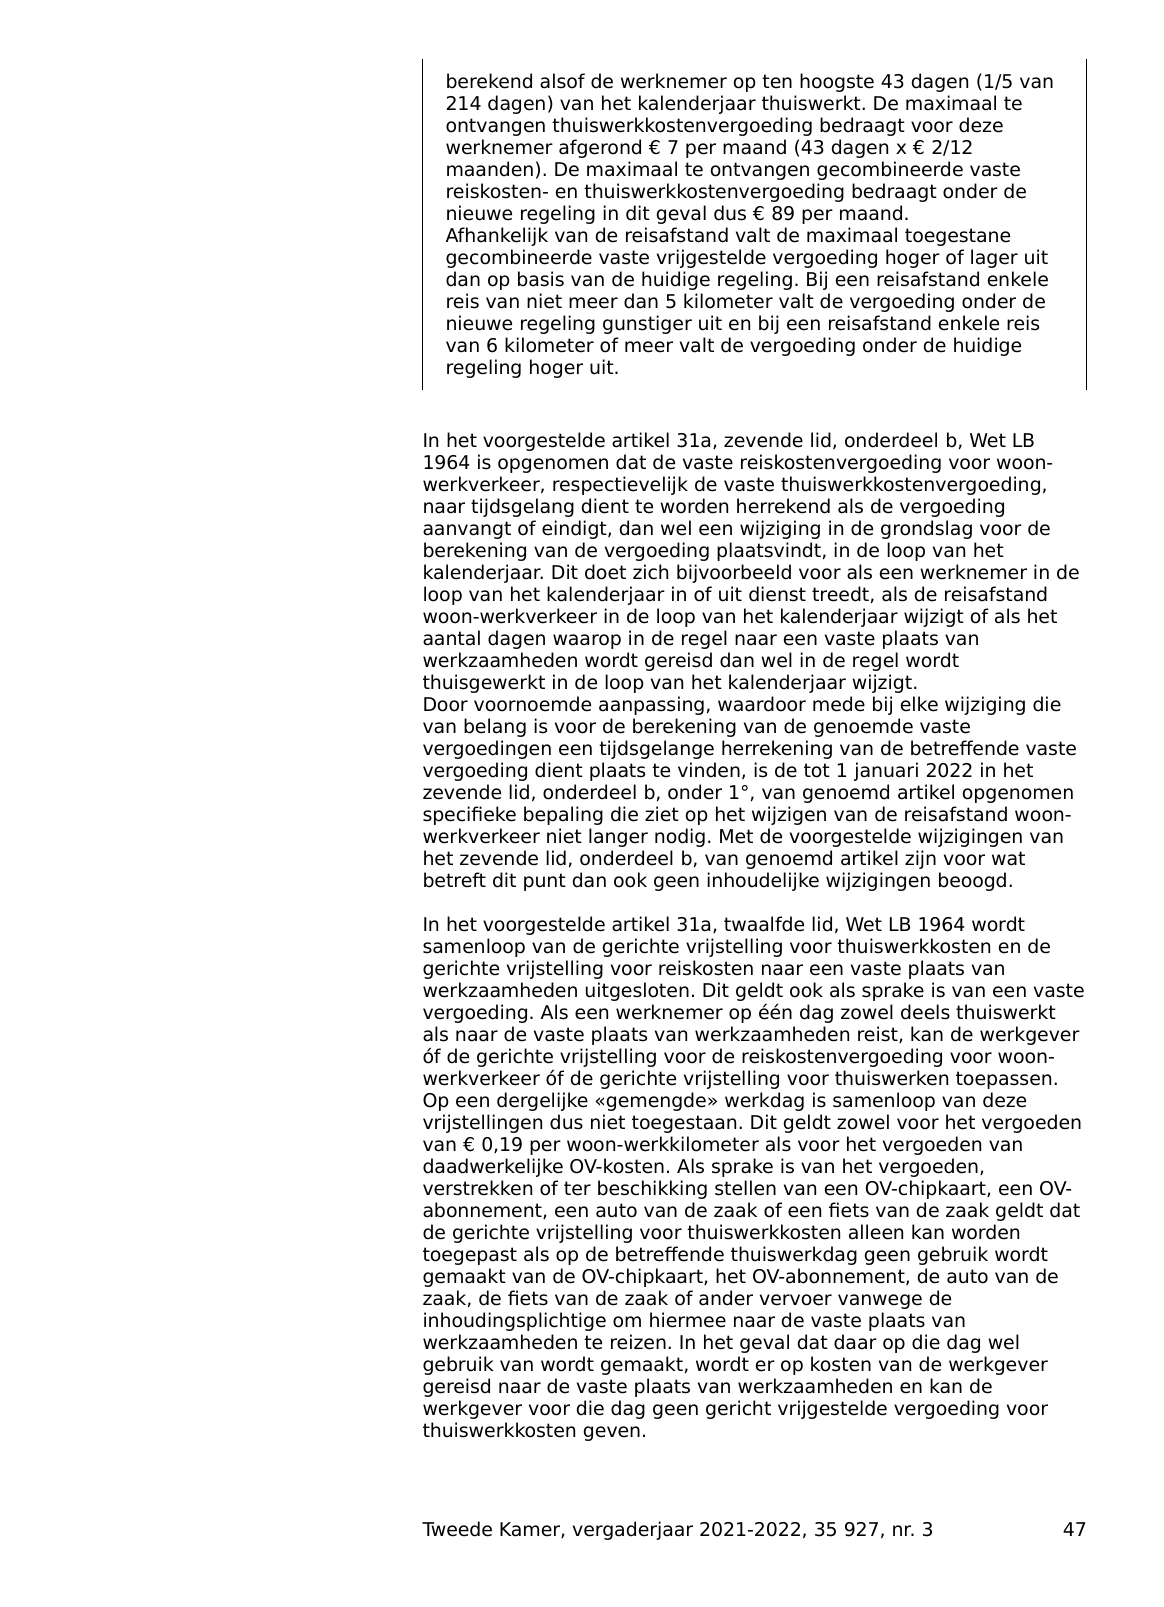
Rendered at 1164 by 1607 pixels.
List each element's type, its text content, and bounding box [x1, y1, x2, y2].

text Door voornoemde aanpassing, waardoor mede bij elke wijziging die van belang is voor de berekening van de genoemde vaste vergoedingen een tijdsgelange herrekening van de betreffende vaste vergoeding dient plaats te vinden, is de tot 1 januari 2022 in het zevende lid, onderdeel b, onder 1°, van genoemd artikel opgenomen specifieke bepaling die ziet op het wijzigen van de reisafstand woon-werkverkeer niet langer nodig. Met de voorgestelde wijzigingen van het zevende lid, onderdeel b, van genoemd artikel zijn voor wat betreft dit punt dan ook geen inhoudelijke wijzigingen beoogd. [422, 694, 1087, 892]
text In het voorgestelde artikel 31a, twaalfde lid, Wet LB 1964 wordt samenloop van de gerichte vrijstelling voor thuiswerkkosten en de gerichte vrijstelling voor reiskosten naar een vaste plaats van werkzaamheden uitgesloten. Dit geldt ook als sprake is van een vaste vergoeding. Als een werknemer op één dag zowel deels thuiswerkt als naar de vaste plaats van werkzaamheden reist, kan de werkgever óf de gerichte vrijstelling voor de reiskostenvergoeding voor woon-werkverkeer óf de gerichte vrijstelling voor thuiswerken toepassen. Op een dergelijke «gemengde» werkdag is samenloop van deze vrijstellingen dus niet toegestaan. Dit geldt zowel voor het vergoeden van € 0,19 per woon-werkkilometer als voor het vergoeden van daadwerkelijke OV-kosten. Als sprake is van het vergoeden, verstrekken of ter beschikking stellen van een OV-chipkaart, een OV-abonnement, een auto van de zaak of een fiets van de zaak geldt dat de gerichte vrijstelling voor thuiswerkkosten alleen kan worden toegepast als op de betreffende thuiswerkdag geen gebruik wordt gemaakt van de OV-chipkaart, het OV-abonnement, de auto van de zaak, de fiets van de zaak of ander vervoer vanwege de inhoudingsplichtige om hiermee naar de vaste plaats van werkzaamheden te reizen. In het geval dat daar op die dag wel gebruik van wordt gemaakt, wordt er op kosten van de werkgever gereisd naar de vaste plaats van werkzaamheden en kan de werkgever voor die dag geen gericht vrijgestelde vergoeding voor thuiswerkkosten geven. [422, 914, 1087, 1441]
table_header berekend alsof de werknemer op ten hoogste 43 dagen (1/5 van 214 dagen) van het kalenderjaar thuiswerkt. De maximaal te ontvangen thuiswerkkostenvergoeding bedraagt voor deze werknemer afgerond € 7 per maand (43 dagen x € 2/12 maanden). De maximaal te ontvangen gecombineerde vaste reiskosten- en thuiswerkkostenvergoeding bedraagt onder de nieuwe regeling in dit geval dus € 89 per maand. Afhankelijk van de reisafstand valt de maximaal toegestane gecombineerde vaste vrijgestelde vergoeding hoger of lager uit dan op basis van de huidige regeling. Bij een reisafstand enkele reis van niet meer dan 5 kilometer valt de vergoeding onder de nieuwe regeling gunstiger uit en bij een reisafstand enkele reis van 6 kilometer of meer valt de vergoeding onder de huidige regeling hoger uit. [423, 59, 1086, 390]
text In het voorgestelde artikel 31a, zevende lid, onderdeel b, Wet LB 1964 is opgenomen dat de vaste reiskostenvergoeding voor woon-werkverkeer, respectievelijk de vaste thuiswerkkostenvergoeding, naar tijdsgelang dient te worden herrekend als de vergoeding aanvangt of eindigt, dan wel een wijziging in de grondslag voor de berekening van de vergoeding plaatsvindt, in de loop van het kalenderjaar. Dit doet zich bijvoorbeeld voor als een werknemer in de loop van het kalenderjaar in of uit dienst treedt, als de reisafstand woon-werkverkeer in de loop van het kalenderjaar wijzigt of als het aantal dagen waarop in de regel naar een vaste plaats van werkzaamheden wordt gereisd dan wel in de regel wordt thuisgewerkt in de loop van het kalenderjaar wijzigt. [422, 430, 1087, 694]
